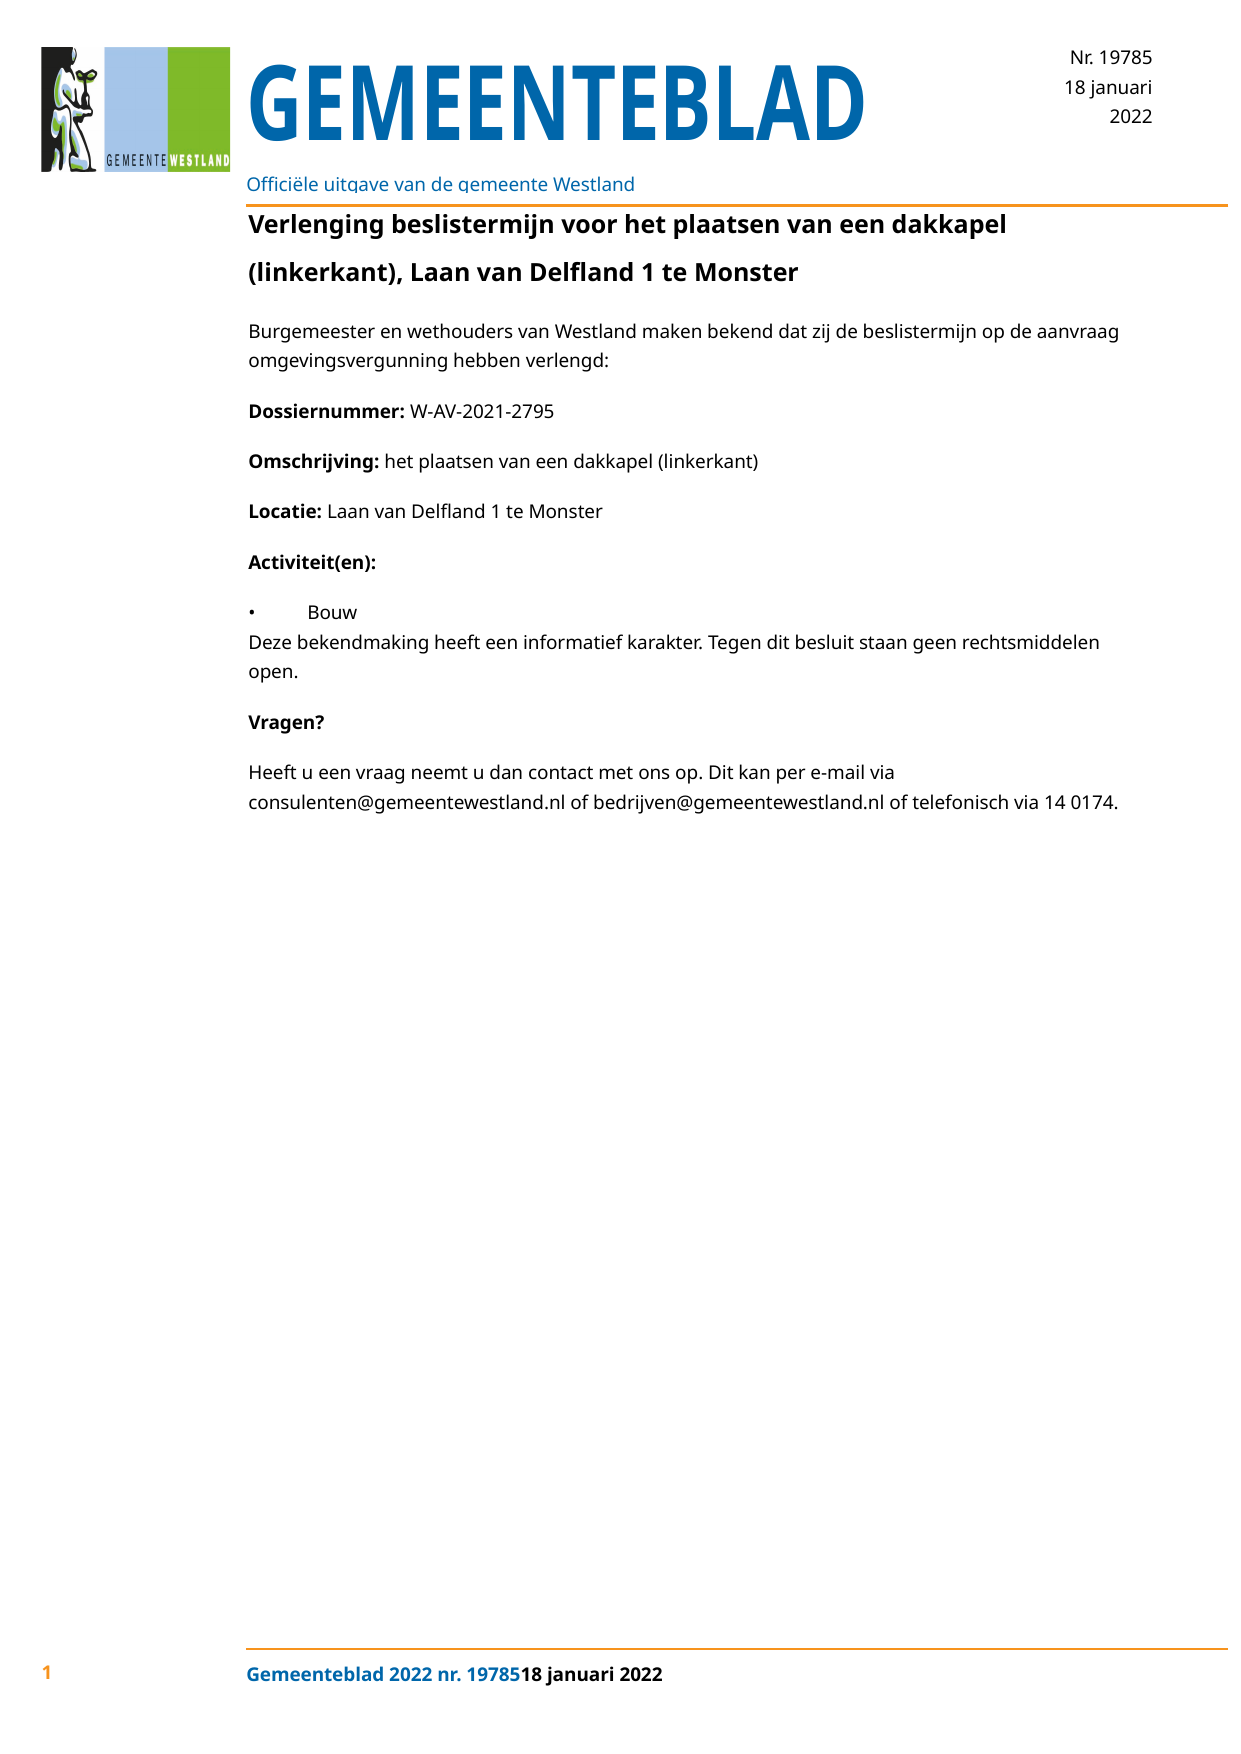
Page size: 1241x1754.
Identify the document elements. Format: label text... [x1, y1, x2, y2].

text Verlenging beslistermijn voor het plaatsen van een dakkapel (linkerkant), Laan van Delfland 1 te Monster [248, 207, 1152, 288]
picture [41, 47, 231, 172]
text Locatie: Laan van Delfland 1 te Monster [248, 499, 1152, 524]
text Deze bekendmaking heeft een informatief karakter. Tegen dit besluit staan geen rechtsmiddelen open. [248, 629, 1152, 684]
text Vragen? [248, 709, 1152, 735]
text Activiteit(en): [248, 549, 1152, 575]
text Omschrijving: het plaatsen van een dakkapel (linkerkant) [248, 448, 1152, 474]
text Dossiernummer: W-AV-2021-2795 [248, 398, 1152, 424]
text Burgemeester en wethouders van Westland maken bekend dat zij de beslistermijn op de aanvraag omgevingsvergunning hebben verlengd: [248, 318, 1152, 373]
text Heeft u een vraag neemt u dan contact met ons op. Dit kan per e-mail via consulenten@gemeentewestland.nl of bedrijven@gemeentewestland.nl of telefonisch via 14 0174. [248, 759, 1152, 815]
list Bouw [248, 599, 1152, 625]
